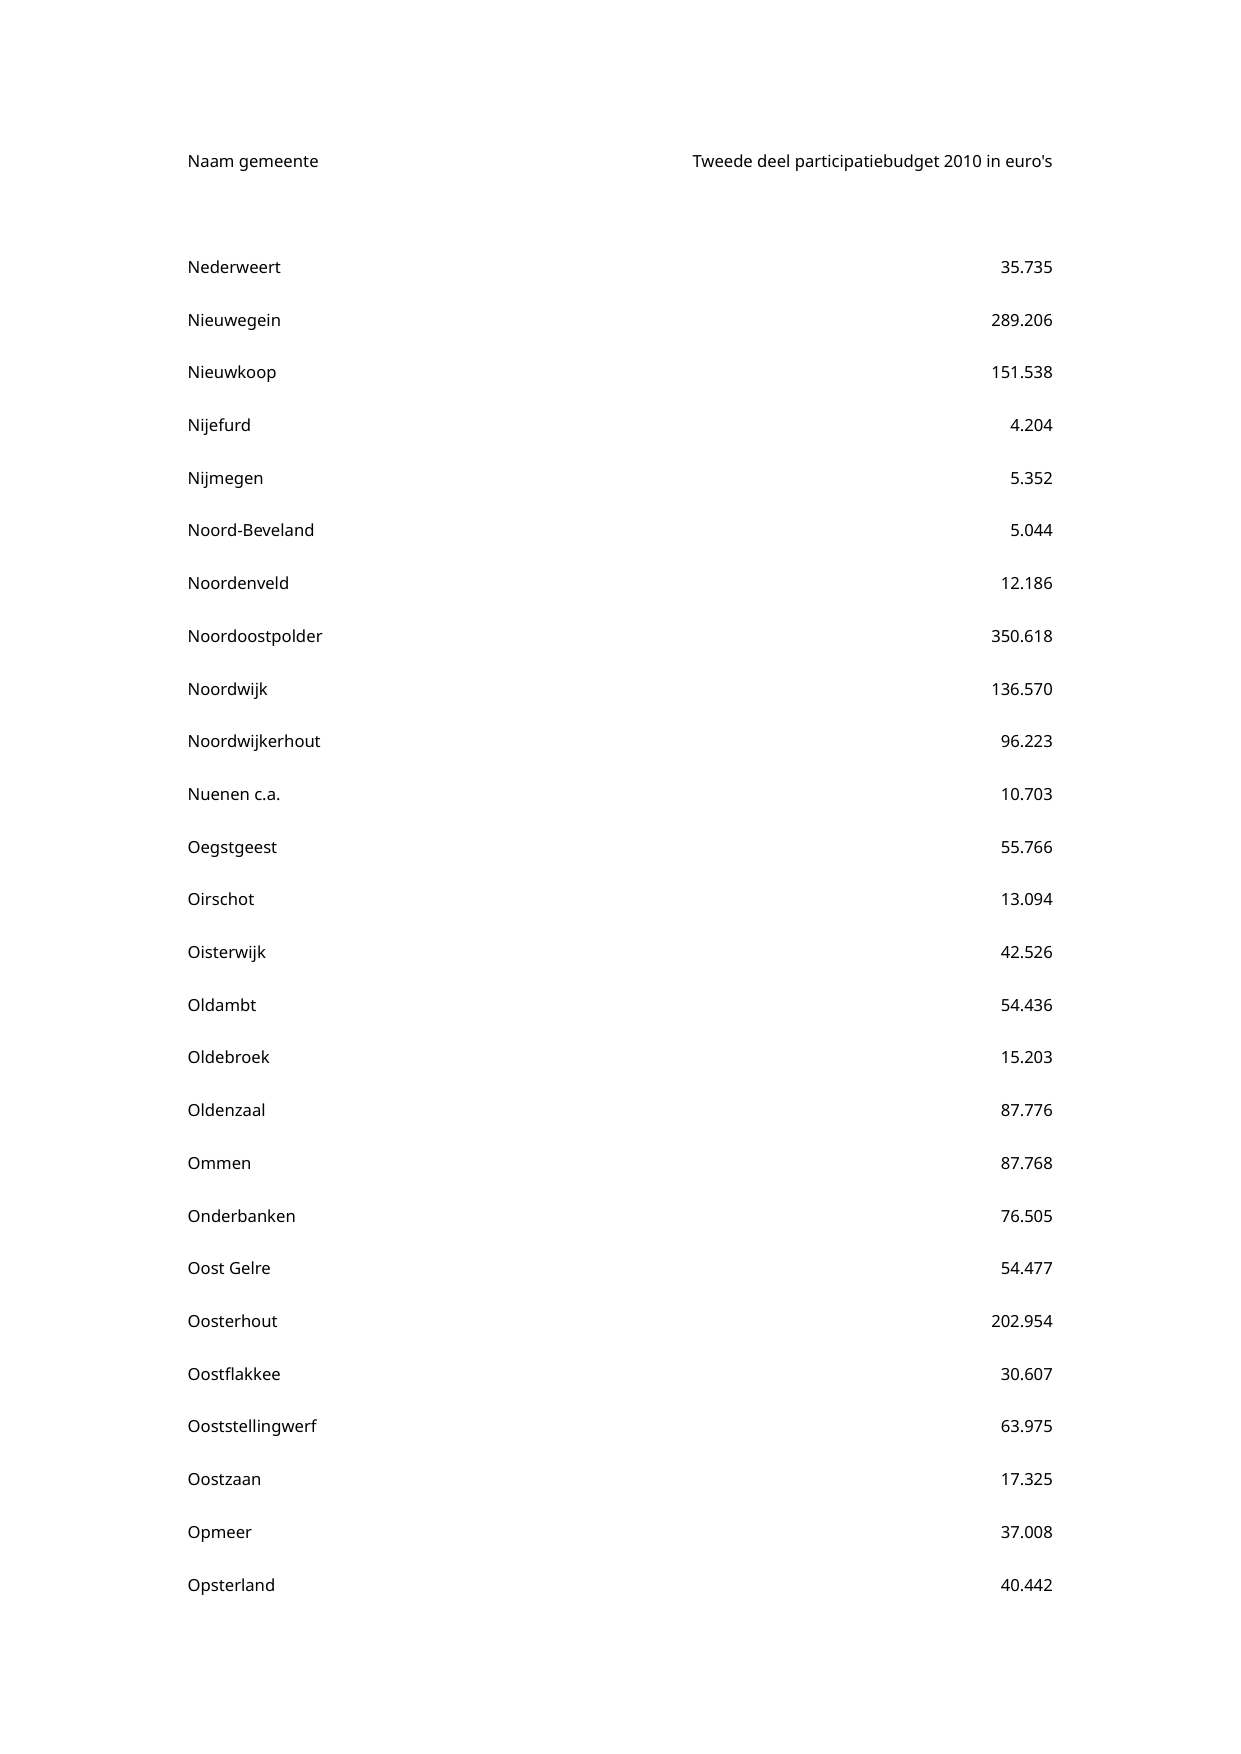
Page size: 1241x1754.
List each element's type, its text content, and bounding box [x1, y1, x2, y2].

table_cell [525, 203, 1053, 255]
table_cell Oirschot [188, 888, 525, 941]
table_cell Nijefurd [188, 414, 525, 466]
table_cell 10.703 [525, 783, 1053, 835]
table_header Tweede deel participatiebudget 2010 in euro's [525, 150, 1053, 203]
table_cell Oegstgeest [188, 835, 525, 888]
table_cell 76.505 [525, 1204, 1053, 1257]
table_cell 289.206 [525, 308, 1053, 361]
table_cell 136.570 [525, 677, 1053, 730]
table_cell 13.094 [525, 888, 1053, 941]
table_cell 17.325 [525, 1468, 1053, 1520]
table_cell 96.223 [525, 730, 1053, 782]
table_cell Opmeer [188, 1520, 525, 1573]
table_cell Noordwijk [188, 677, 525, 730]
table_cell Oldambt [188, 993, 525, 1046]
table_cell 151.538 [525, 361, 1053, 413]
table_cell 87.776 [525, 1099, 1053, 1151]
table_cell 54.436 [525, 993, 1053, 1046]
table_cell Ommen [188, 1151, 525, 1204]
table_cell 37.008 [525, 1520, 1053, 1573]
table_cell 30.607 [525, 1362, 1053, 1415]
table_cell Nieuwegein [188, 308, 525, 361]
table_cell 202.954 [525, 1310, 1053, 1362]
table_cell 5.352 [525, 466, 1053, 519]
table_cell Oldenzaal [188, 1099, 525, 1151]
table_cell [188, 203, 525, 255]
table_cell Ooststellingwerf [188, 1415, 525, 1468]
table_cell 15.203 [525, 1046, 1053, 1099]
table_cell Noordoostpolder [188, 624, 525, 677]
table_cell 35.735 [525, 255, 1053, 308]
table_cell Nijmegen [188, 466, 525, 519]
table_cell Nuenen c.a. [188, 783, 525, 835]
table_cell Nieuwkoop [188, 361, 525, 413]
table_cell Noordwijkerhout [188, 730, 525, 782]
table_cell 4.204 [525, 414, 1053, 466]
table_cell 350.618 [525, 624, 1053, 677]
table_cell Oostzaan [188, 1468, 525, 1520]
table_cell Oost Gelre [188, 1257, 525, 1309]
table_cell Oldebroek [188, 1046, 525, 1099]
table_header Naam gemeente [188, 150, 525, 203]
table_cell Oosterhout [188, 1310, 525, 1362]
table_cell Noord-Beveland [188, 519, 525, 572]
table_cell 63.975 [525, 1415, 1053, 1468]
table_cell 40.442 [525, 1573, 1053, 1596]
table_cell Opsterland [188, 1573, 525, 1596]
table_cell Oostflakkee [188, 1362, 525, 1415]
table_cell 12.186 [525, 572, 1053, 624]
table_cell 87.768 [525, 1151, 1053, 1204]
table_cell 54.477 [525, 1257, 1053, 1309]
table_cell Noordenveld [188, 572, 525, 624]
table_cell Onderbanken [188, 1204, 525, 1257]
table_cell 55.766 [525, 835, 1053, 888]
table_cell Oisterwijk [188, 941, 525, 993]
table_cell Nederweert [188, 255, 525, 308]
table_cell 42.526 [525, 941, 1053, 993]
table_cell 5.044 [525, 519, 1053, 572]
